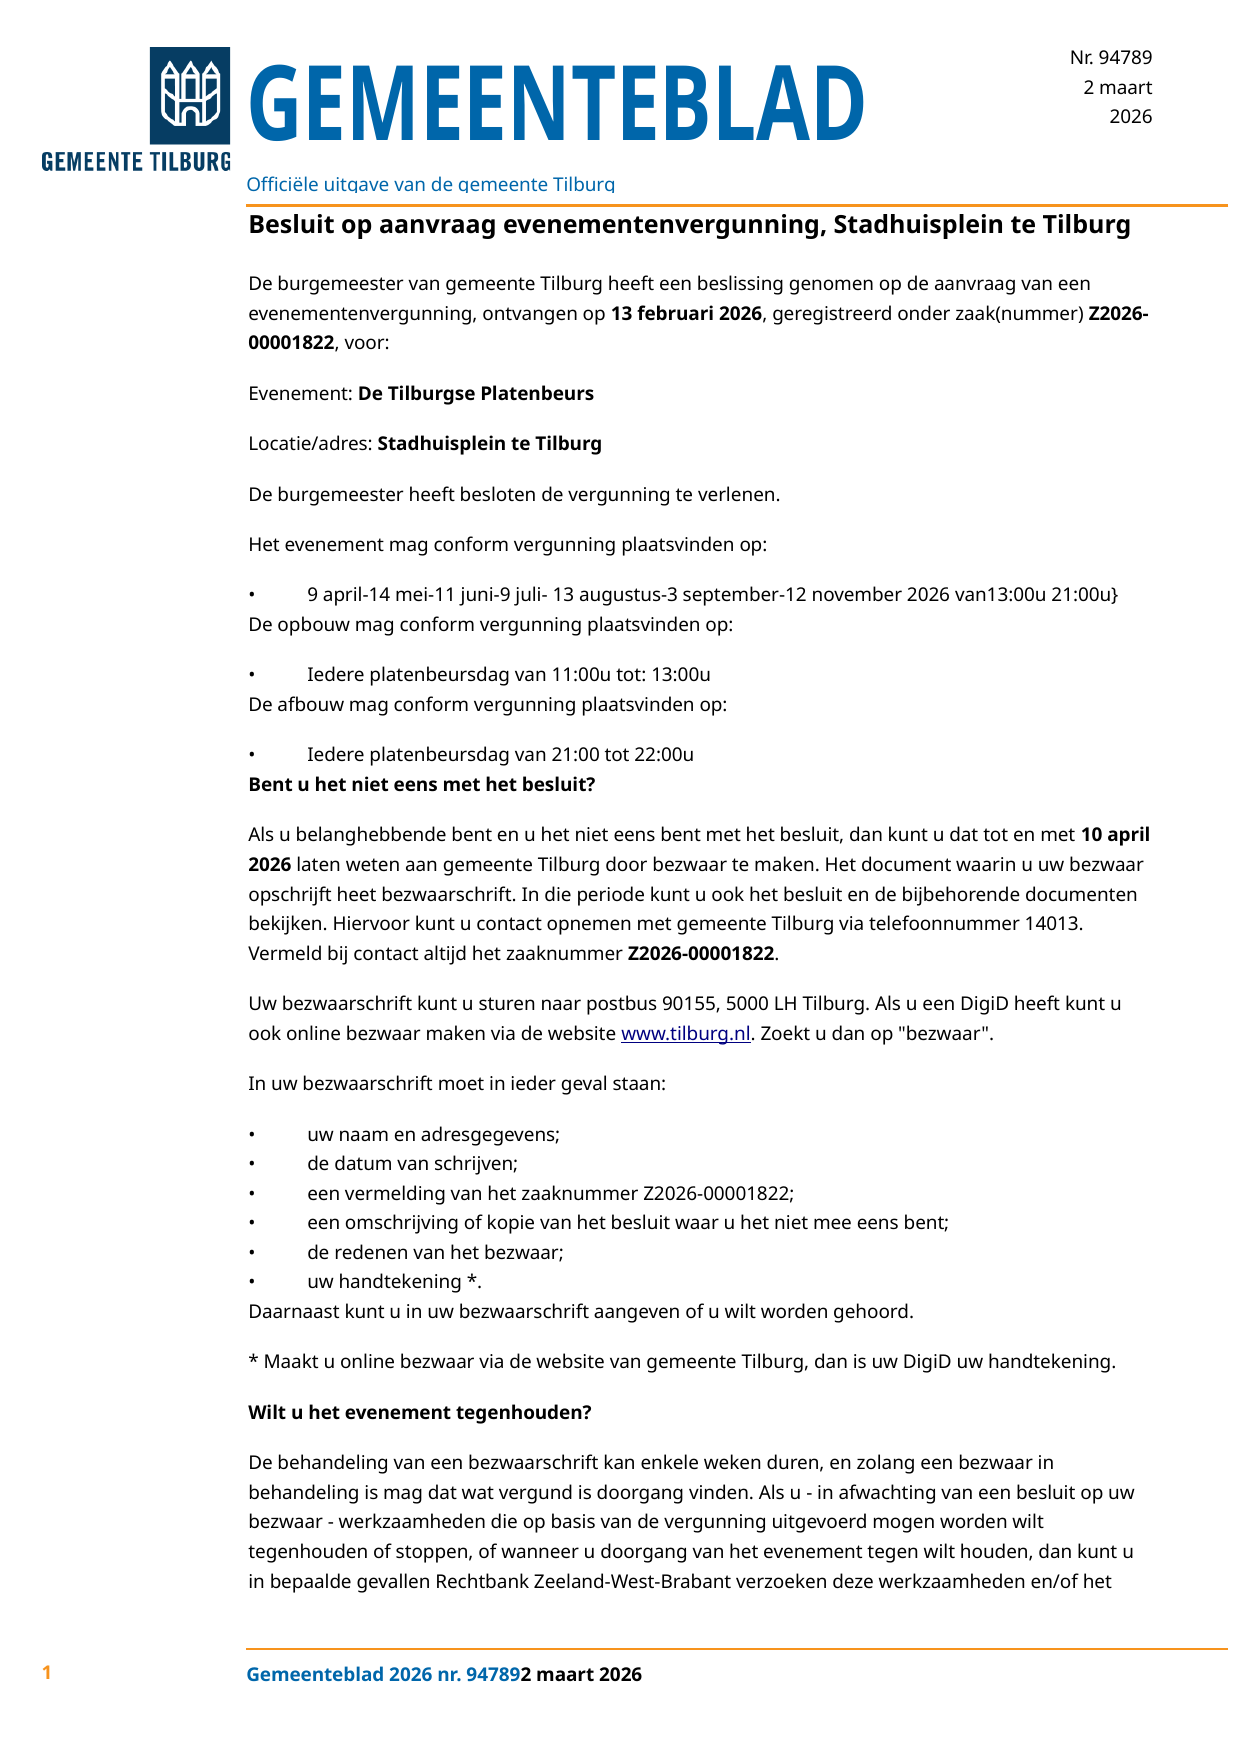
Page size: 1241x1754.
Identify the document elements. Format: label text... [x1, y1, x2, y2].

text Als u belanghebbende bent en u het niet eens bent met het besluit, dan kunt u dat tot en met 10 april 2026 laten weten aan gemeente Tilburg door bezwaar te maken. Het document waarin u uw bezwaar opschrijft heet bezwaarschrift. In die periode kunt u ook het besluit en de bijbehorende documenten bekijken. Hiervoor kunt u contact opnemen met gemeente Tilburg via telefoonnummer 14013. Vermeld bij contact altijd het zaaknummer Z2026-00001822. [248, 822, 1152, 966]
picture [41, 47, 231, 172]
text De burgemeester heeft besloten de vergunning te verlenen. [248, 481, 1152, 506]
list uw handtekening *. [248, 1269, 1152, 1294]
list een vermelding van het zaaknummer Z2026-00001822; [248, 1180, 1152, 1206]
text Bent u het niet eens met het besluit? [248, 771, 1152, 797]
text Besluit op aanvraag evenementenvergunning, Stadhuisplein te Tilburg [248, 207, 1152, 241]
list Iedere platenbeursdag van 21:00 tot 22:00u [248, 742, 1152, 767]
list Iedere platenbeursdag van 11:00u tot: 13:00u [248, 662, 1152, 687]
text Wilt u het evenement tegenhouden? [248, 1399, 1152, 1425]
text In uw bezwaarschrift moet in ieder geval staan: [248, 1070, 1152, 1096]
list de redenen van het bezwaar; [248, 1239, 1152, 1265]
text De burgemeester van gemeente Tilburg heeft een beslissing genomen op de aanvraag van een evenementenvergunning, ontvangen op 13 februari 2026, geregistreerd onder zaak(nummer) Z2026-00001822, voor: [248, 270, 1152, 355]
list een omschrijving of kopie van het besluit waar u het niet mee eens bent; [248, 1209, 1152, 1235]
text De behandeling van een bezwaarschrift kan enkele weken duren, en zolang een bezwaar in behandeling is mag dat wat vergund is doorgang vinden. Als u - in afwachting van een besluit op uw bezwaar - werkzaamheden die op basis van de vergunning uitgevoerd mogen worden wilt tegenhouden of stoppen, of wanneer u doorgang van het evenement tegen wilt houden, dan kunt u in bepaalde gevallen Rechtbank Zeeland-West-Brabant verzoeken deze werkzaamheden en/of het [248, 1449, 1152, 1593]
list uw naam en adresgegevens; [248, 1121, 1152, 1146]
text De opbouw mag conform vergunning plaatsvinden op: [248, 611, 1152, 637]
list 9 april-14 mei-11 juni-9 juli- 13 augustus-3 september-12 november 2026 van13:00u 21:00u} [248, 582, 1152, 607]
text Daarnaast kunt u in uw bezwaarschrift aangeven of u wilt worden gehoord. [248, 1298, 1152, 1324]
text Uw bezwaarschrift kunt u sturen naar postbus 90155, 5000 LH Tilburg. Als u een DigiD heeft kunt u ook online bezwaar maken via de website www.tilburg.nl. Zoekt u dan op "bezwaar". [248, 990, 1152, 1046]
text * Maakt u online bezwaar via de website van gemeente Tilburg, dan is uw DigiD uw handtekening. [248, 1349, 1152, 1374]
text De afbouw mag conform vergunning plaatsvinden op: [248, 691, 1152, 717]
list de datum van schrijven; [248, 1150, 1152, 1176]
text Evenement: De Tilburgse Platenbeurs [248, 380, 1152, 406]
text Het evenement mag conform vergunning plaatsvinden op: [248, 531, 1152, 557]
text Locatie/adres: Stadhuisplein te Tilburg [248, 430, 1152, 456]
